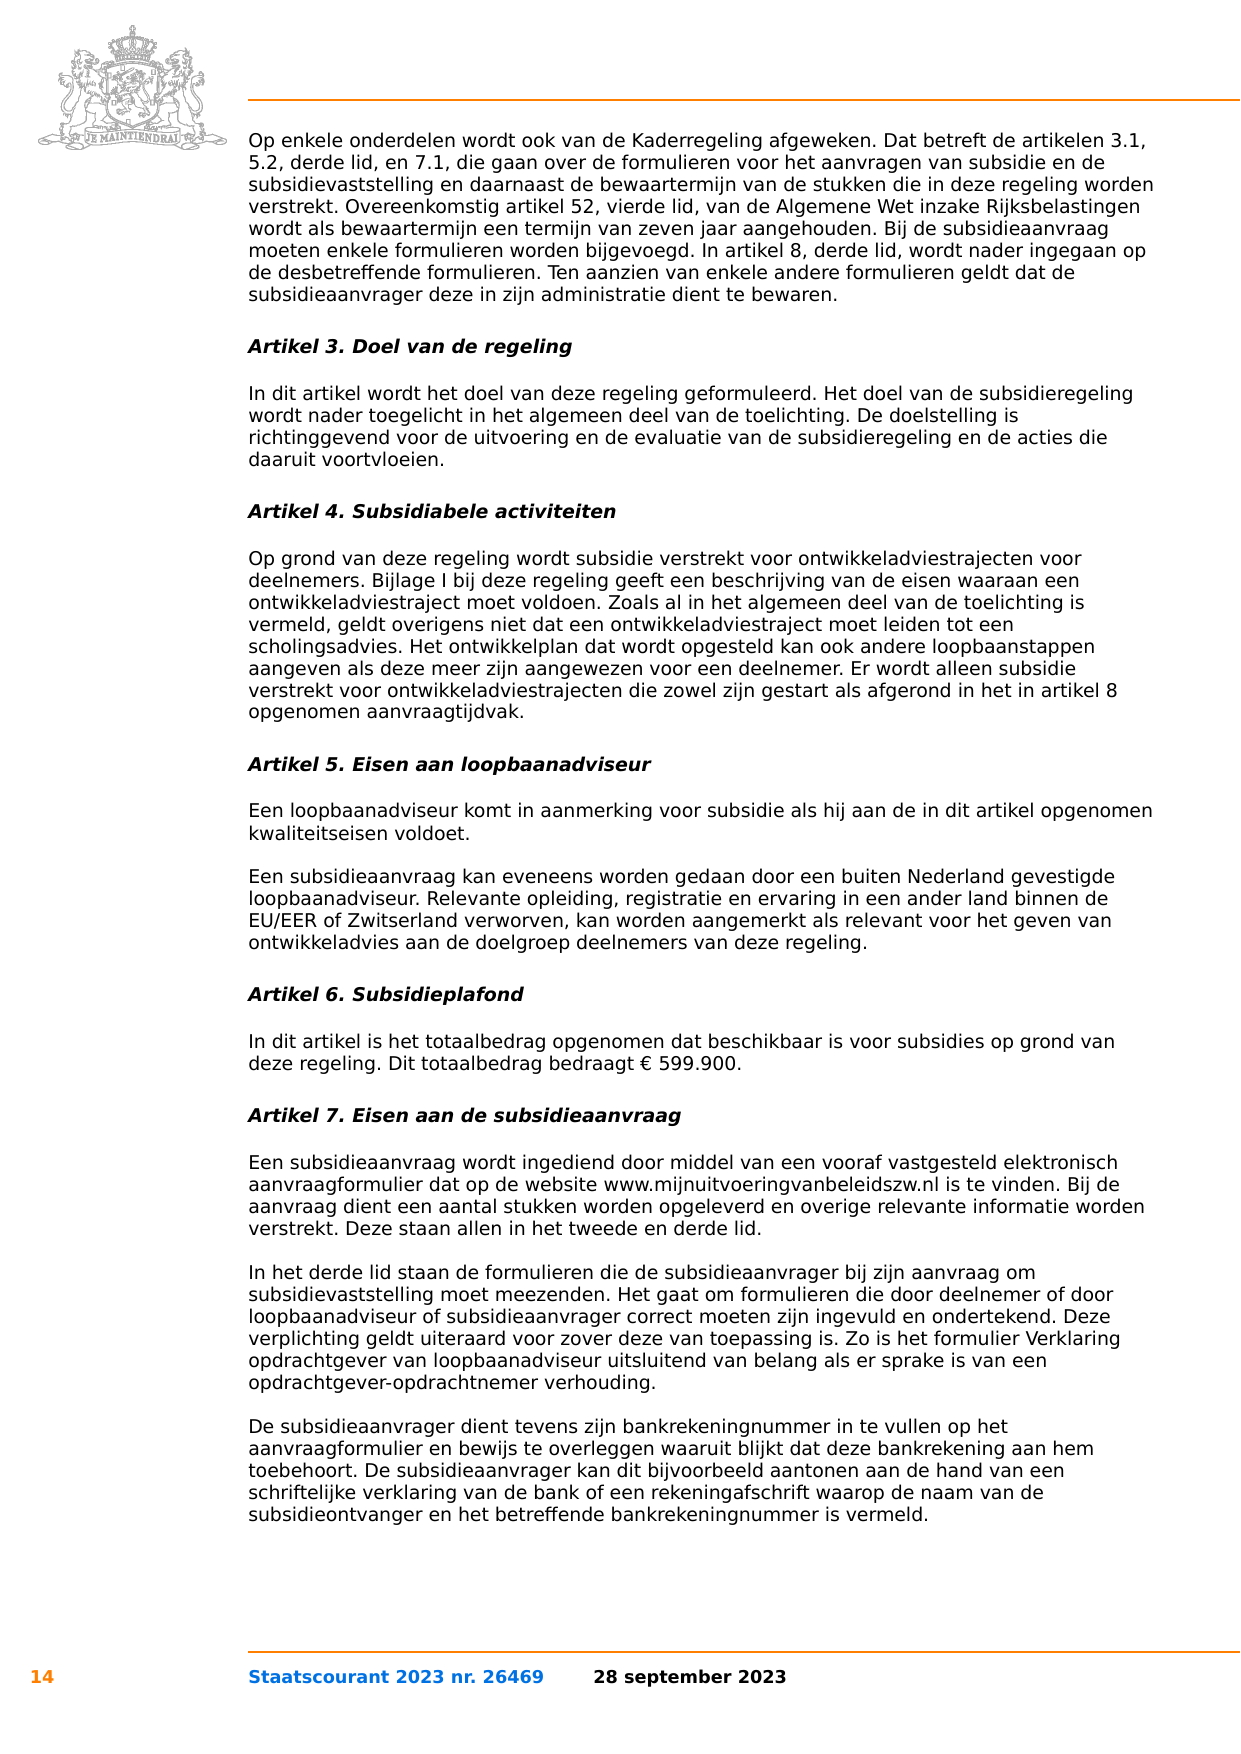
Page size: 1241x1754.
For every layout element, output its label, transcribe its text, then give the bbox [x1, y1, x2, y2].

subtitle Artikel 7. Eisen aan de subsidieaanvraag [248, 1105, 1163, 1127]
subtitle Artikel 5. Eisen aan loopbaanadviseur [248, 753, 1163, 775]
text In dit artikel wordt het doel van deze regeling geformuleerd. Het doel van de subsidieregeling wordt nader toegelicht in het algemeen deel van de toelichting. De doelstelling is richtinggevend voor de uitvoering en de evaluatie van de subsidieregeling en de acties die daaruit voortvloeien. [248, 383, 1163, 471]
text Op enkele onderdelen wordt ook van de Kaderregeling afgeweken. Dat betreft de artikelen 3.1, 5.2, derde lid, en 7.1, die gaan over de formulieren voor het aanvragen van subsidie en de subsidievaststelling en daarnaast de bewaartermijn van de stukken die in deze regeling worden verstrekt. Overeenkomstig artikel 52, vierde lid, van de Algemene Wet inzake Rijksbelastingen wordt als bewaartermijn een termijn van zeven jaar aangehouden. Bij de subsidieaanvraag moeten enkele formulieren worden bijgevoegd. In artikel 8, derde lid, wordt nader ingegaan op de desbetreffende formulieren. Ten aanzien van enkele andere formulieren geldt dat de subsidieaanvrager deze in zijn administratie dient te bewaren. [248, 130, 1163, 306]
picture [38, 25, 227, 150]
subtitle Artikel 6. Subsidieplafond [248, 984, 1163, 1006]
text Op grond van deze regeling wordt subsidie verstrekt voor ontwikkeladviestrajecten voor deelnemers. Bijlage I bij deze regeling geeft een beschrijving van de eisen waaraan een ontwikkeladviestraject moet voldoen. Zoals al in het algemeen deel van de toelichting is vermeld, geldt overigens niet dat een ontwikkeladviestraject moet leiden tot een scholingsadvies. Het ontwikkelplan dat wordt opgesteld kan ook andere loopbaanstappen aangeven als deze meer zijn aangewezen voor een deelnemer. Er wordt alleen subsidie verstrekt voor ontwikkeladviestrajecten die zowel zijn gestart als afgerond in het in artikel 8 opgenomen aanvraagtijdvak. [248, 548, 1163, 723]
text Een loopbaanadviseur komt in aanmerking voor subsidie als hij aan de in dit artikel opgenomen kwaliteitseisen voldoet. [248, 800, 1163, 844]
subtitle Artikel 3. Doel van de regeling [248, 336, 1163, 358]
text Een subsidieaanvraag kan eveneens worden gedaan door een buiten Nederland gevestigde loopbaanadviseur. Relevante opleiding, registratie en ervaring in een ander land binnen de EU/EER of Zwitserland verworven, kan worden aangemerkt als relevant voor het geven van ontwikkeladvies aan de doelgroep deelnemers van deze regeling. [248, 866, 1163, 954]
text Een subsidieaanvraag wordt ingediend door middel van een vooraf vastgesteld elektronisch aanvraagformulier dat op de website www.mijnuitvoeringvanbeleidszw.nl is te vinden. Bij de aanvraag dient een aantal stukken worden opgeleverd en overige relevante informatie worden verstrekt. Deze staan allen in het tweede en derde lid. [248, 1152, 1163, 1240]
subtitle Artikel 4. Subsidiabele activiteiten [248, 501, 1163, 523]
text In dit artikel is het totaalbedrag opgenomen dat beschikbaar is voor subsidies op grond van deze regeling. Dit totaalbedrag bedraagt € 599.900. [248, 1031, 1163, 1075]
text De subsidieaanvrager dient tevens zijn bankrekeningnummer in te vullen op het aanvraagformulier en bewijs te overleggen waaruit blijkt dat deze bankrekening aan hem toebehoort. De subsidieaanvrager kan dit bijvoorbeeld aantonen aan de hand van een schriftelijke verklaring van de bank of een rekeningafschrift waarop de naam van de subsidieontvanger en het betreffende bankrekeningnummer is vermeld. [248, 1416, 1163, 1526]
text In het derde lid staan de formulieren die de subsidieaanvrager bij zijn aanvraag om subsidievaststelling moet meezenden. Het gaat om formulieren die door deelnemer of door loopbaanadviseur of subsidieaanvrager correct moeten zijn ingevuld en ondertekend. Deze verplichting geldt uiteraard voor zover deze van toepassing is. Zo is het formulier Verklaring opdrachtgever van loopbaanadviseur uitsluitend van belang als er sprake is van een opdrachtgever-opdrachtnemer verhouding. [248, 1262, 1163, 1394]
